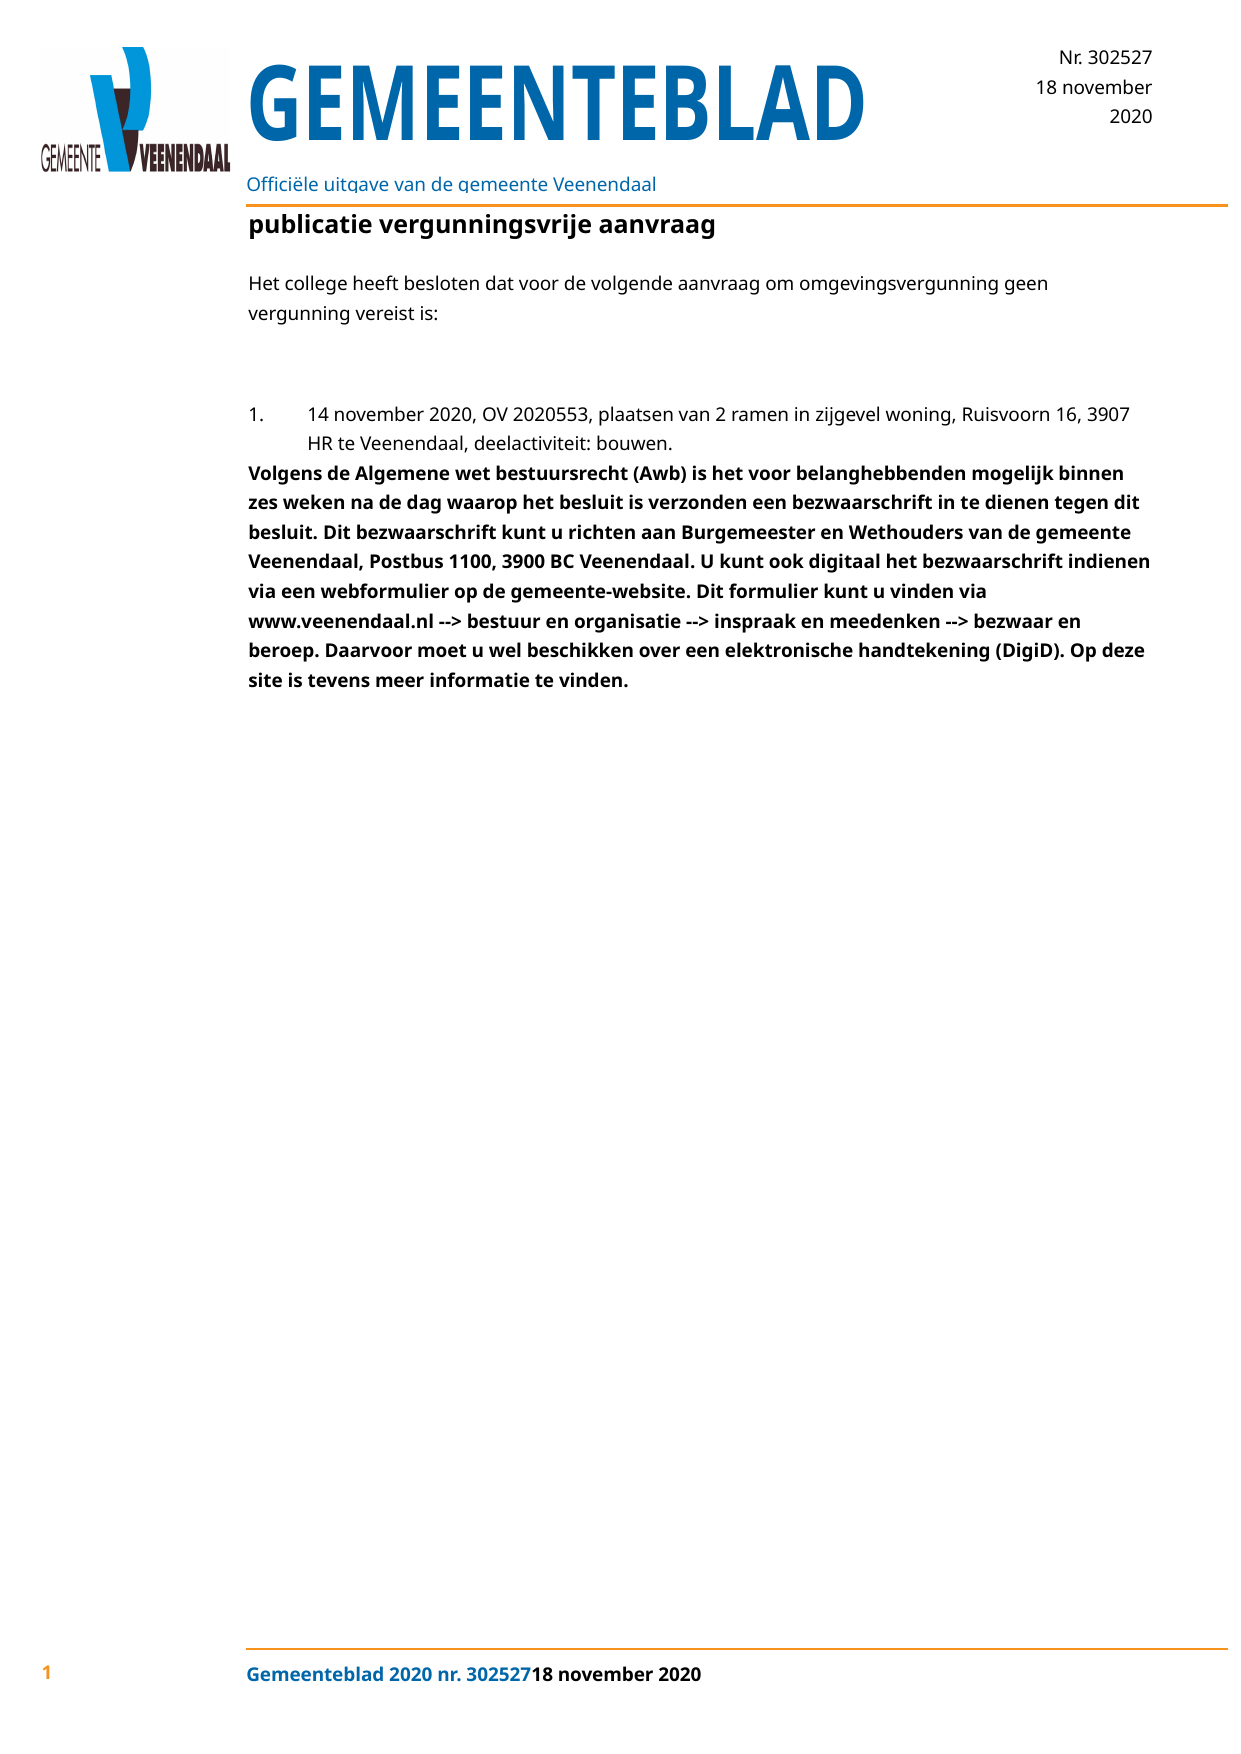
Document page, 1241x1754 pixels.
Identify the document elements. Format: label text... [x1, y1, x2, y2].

picture [41, 47, 130, 172]
text Het college heeft besloten dat voor de volgende aanvraag om omgevingsvergunning geen vergunning vereist is: [248, 270, 1152, 326]
text Volgens de Algemene wet bestuursrecht (Awb) is het voor belanghebbenden mogelijk binnen zes weken na de dag waarop het besluit is verzonden een bezwaarschrift in te dienen tegen dit besluit. Dit bezwaarschrift kunt u richten aan Burgemeester en Wethouders van de gemeente Veenendaal, Postbus 1100, 3900 BC Veenendaal. U kunt ook digitaal het bezwaarschrift indienen via een webformulier op de gemeente-website. Dit formulier kunt u vinden via www.veenendaal.nl --> bestuur en organisatie --> inspraak en meedenken --> bezwaar en beroep. Daarvoor moet u wel beschikken over een elektronische handtekening (DigiD). Op deze site is tevens meer informatie te vinden. [248, 460, 1152, 693]
picture [123, 47, 231, 172]
list 14 november 2020, OV 2020553, plaatsen van 2 ramen in zijgevel woning, Ruisvoorn 16, 3907 HR te Veenendaal, deelactiviteit: bouwen. [248, 401, 1152, 456]
text publicatie vergunningsvrije aanvraag [248, 207, 1152, 241]
